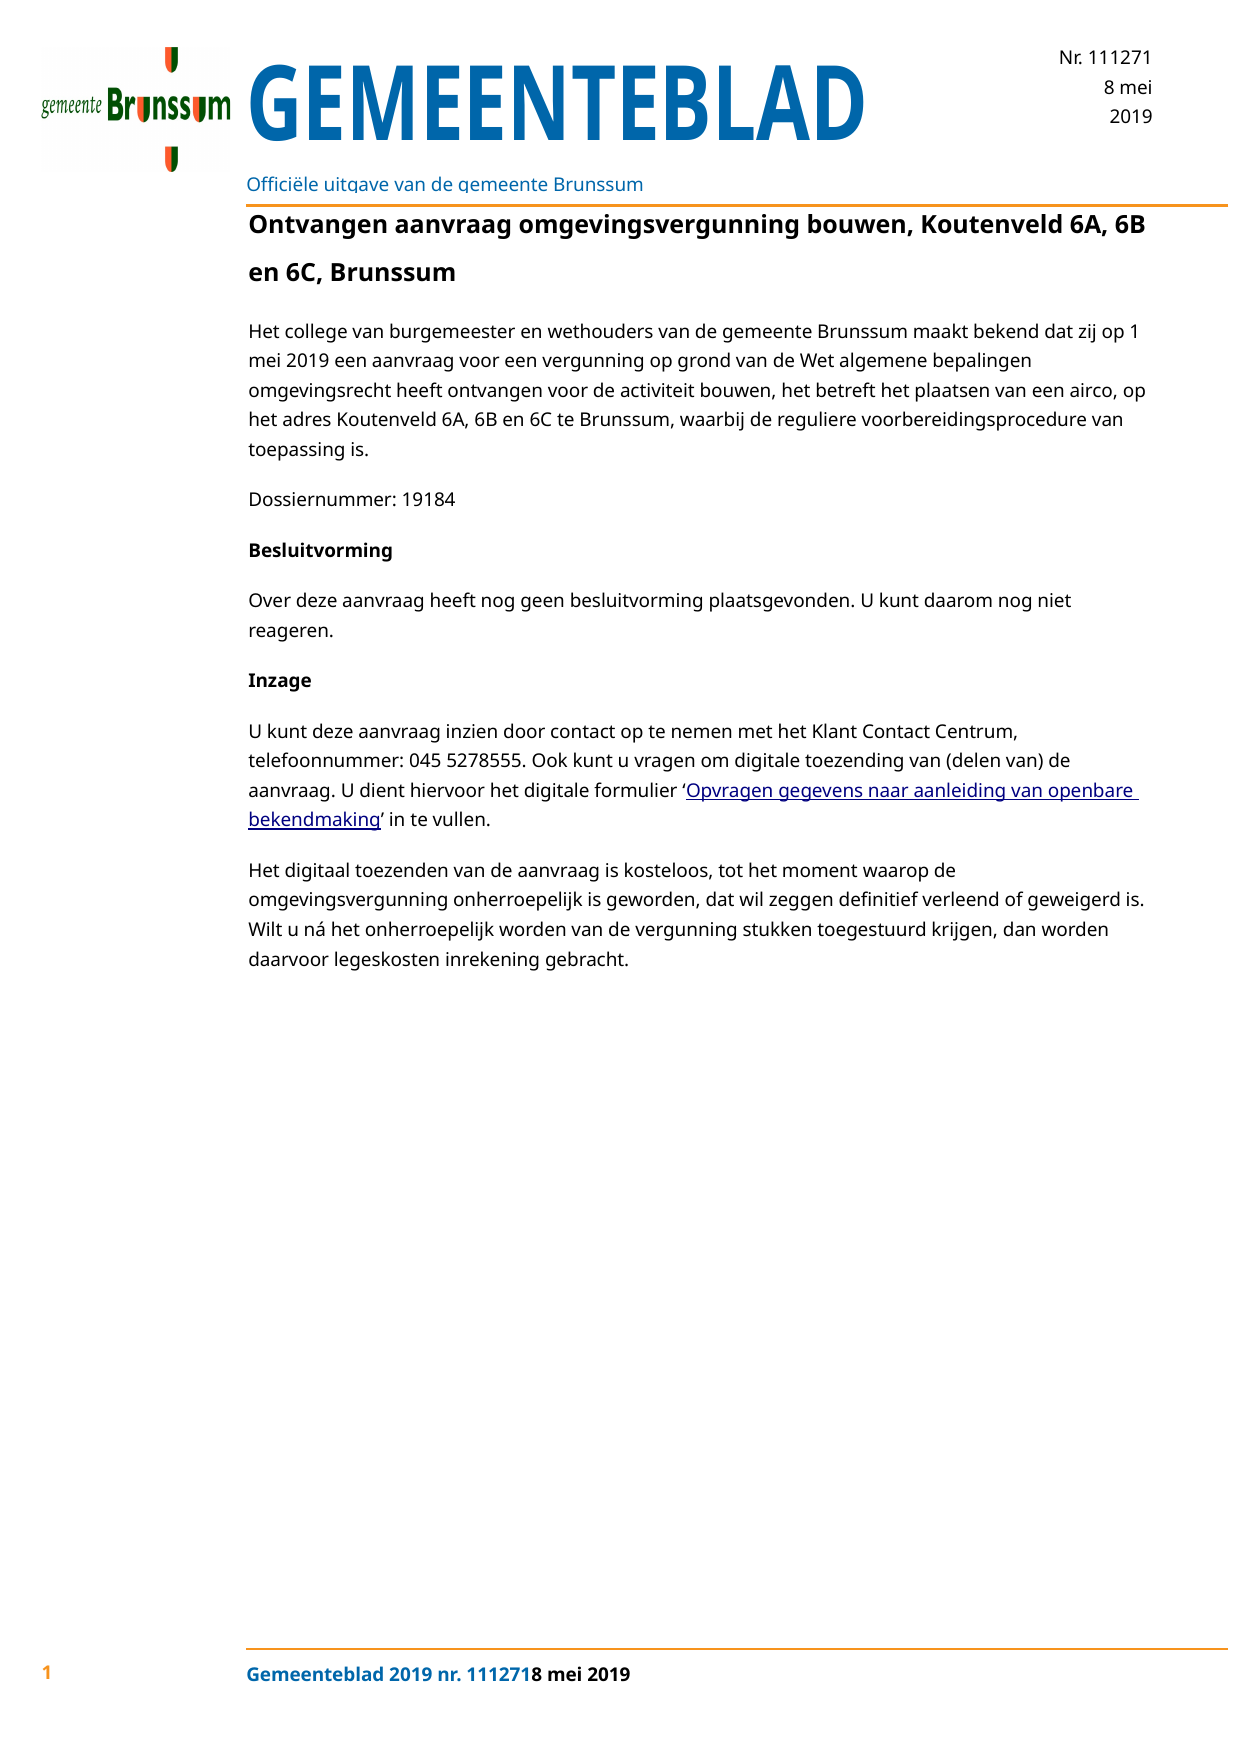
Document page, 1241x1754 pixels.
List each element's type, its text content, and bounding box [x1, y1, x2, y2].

text Over deze aanvraag heeft nog geen besluitvorming plaatsgevonden. U kunt daarom nog niet reageren. [248, 587, 1152, 643]
picture [41, 47, 231, 172]
text Dossiernummer: 19184 [248, 487, 1152, 512]
text Het digitaal toezenden van de aanvraag is kosteloos, tot het moment waarop de omgevingsvergunning onherroepelijk is geworden, dat wil zeggen definitief verleend of geweigerd is. Wilt u ná het onherroepelijk worden van de vergunning stukken toegestuurd krijgen, dan worden daarvoor legeskosten inrekening gebracht. [248, 857, 1152, 972]
text U kunt deze aanvraag inzien door contact op te nemen met het Klant Contact Centrum, telefoonnummer: 045 5278555. Ook kunt u vragen om digitale toezending van (delen van) de aanvraag. U dient hiervoor het digitale formulier ‘Opvragen gegevens naar aanleiding van openbare bekendmaking’ in te vullen. [248, 718, 1152, 832]
text Het college van burgemeester en wethouders van de gemeente Brunssum maakt bekend dat zij op 1 mei 2019 een aanvraag voor een vergunning op grond van de Wet algemene bepalingen omgevingsrecht heeft ontvangen voor de activiteit bouwen, het betreft het plaatsen van een airco, op het adres Koutenveld 6A, 6B en 6C te Brunssum, waarbij de reguliere voorbereidingsprocedure van toepassing is. [248, 318, 1152, 462]
text Inzage [248, 667, 1152, 693]
text Besluitvorming [248, 537, 1152, 563]
text Ontvangen aanvraag omgevingsvergunning bouwen, Koutenveld 6A, 6B en 6C, Brunssum [248, 207, 1152, 288]
